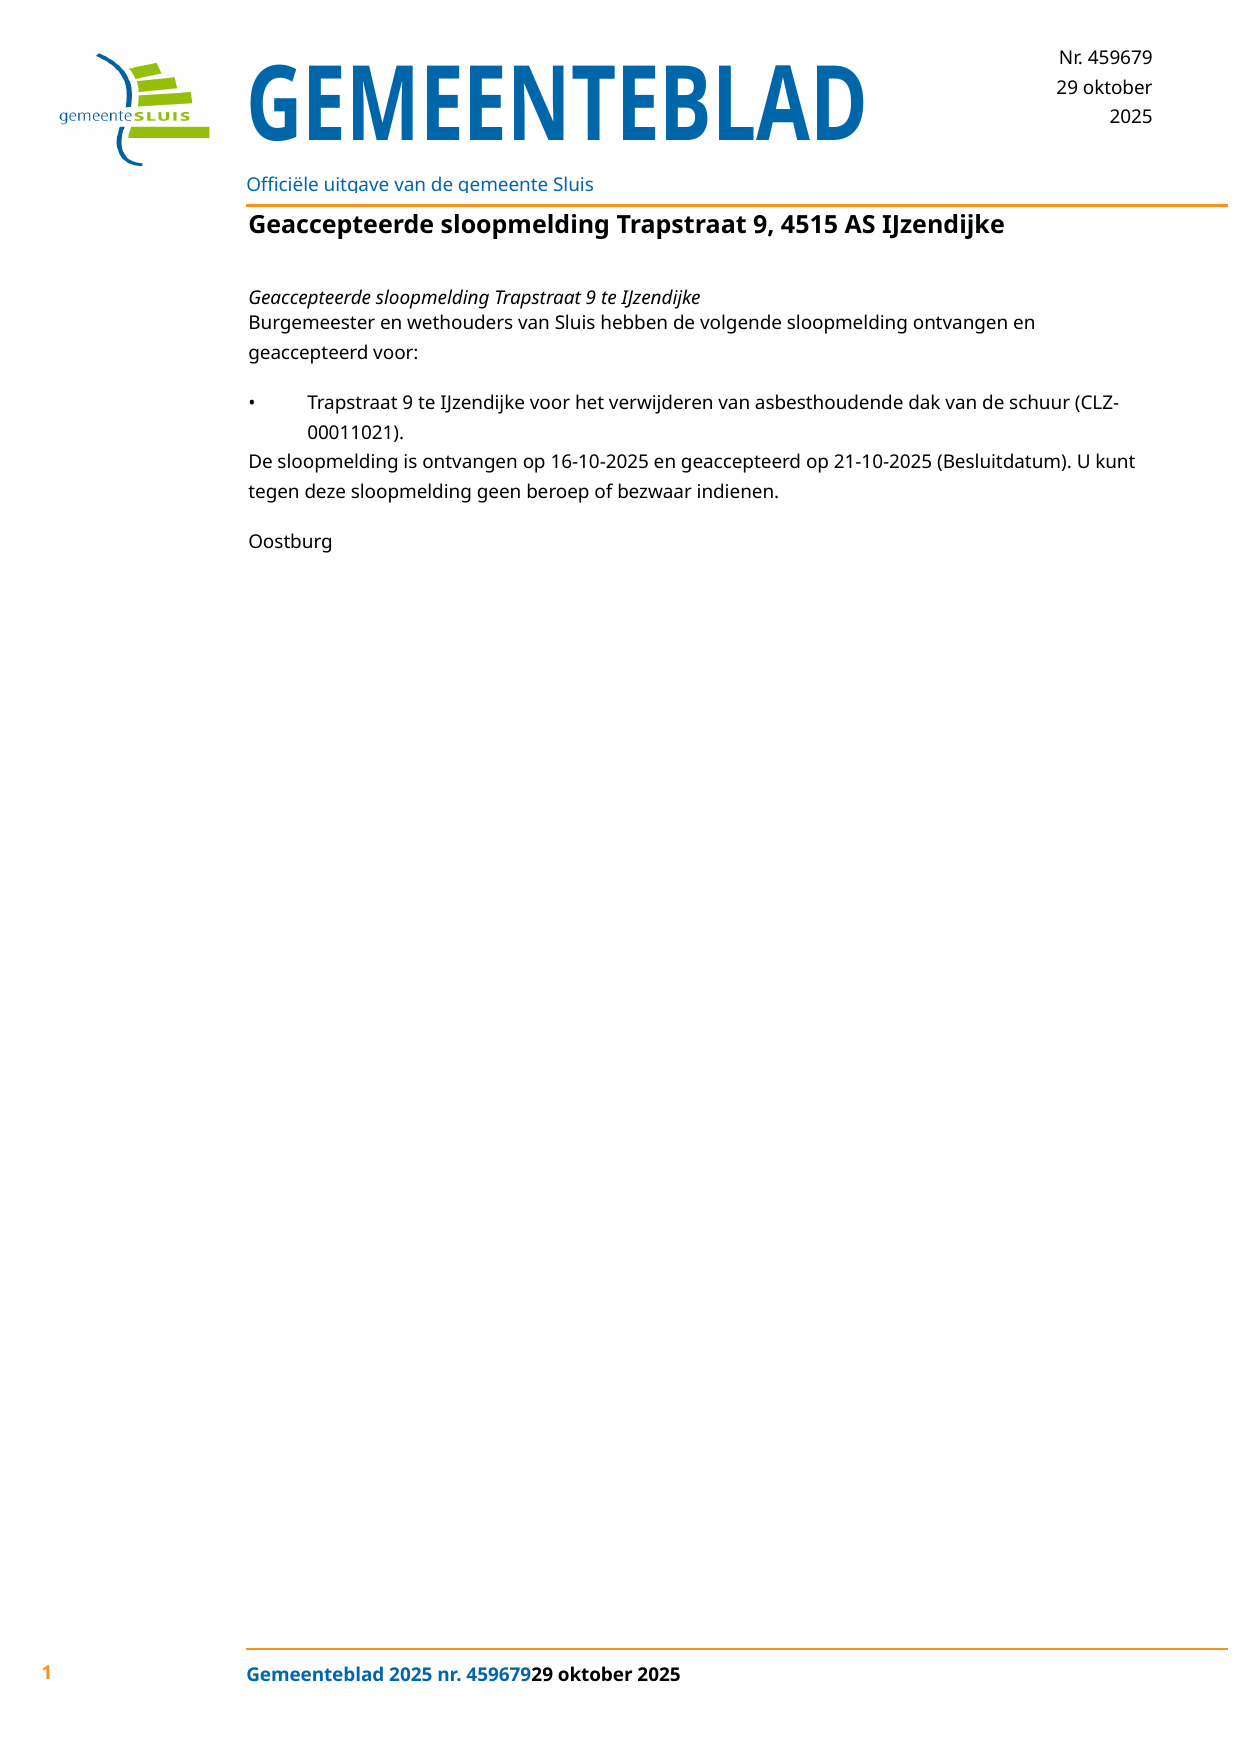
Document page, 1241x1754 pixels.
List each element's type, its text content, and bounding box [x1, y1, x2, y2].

picture [41, 47, 231, 172]
text De sloopmelding is ontvangen op 16-10-2025 en geaccepteerd op 21-10-2025 (Besluitdatum). U kunt tegen deze sloopmelding geen beroep of bezwaar indienen. [248, 449, 1152, 504]
text Geaccepteerde sloopmelding Trapstraat 9 te IJzendijke [248, 284, 1152, 309]
list Trapstraat 9 te IJzendijke voor het verwijderen van asbesthoudende dak van de schuur (CLZ-00011021). [248, 389, 1152, 445]
text Geaccepteerde sloopmelding Trapstraat 9, 4515 AS IJzendijke [248, 207, 1152, 241]
text Oostburg [248, 529, 1152, 554]
text Burgemeester en wethouders van Sluis hebben de volgende sloopmelding ontvangen en geaccepteerd voor: [248, 309, 1152, 365]
